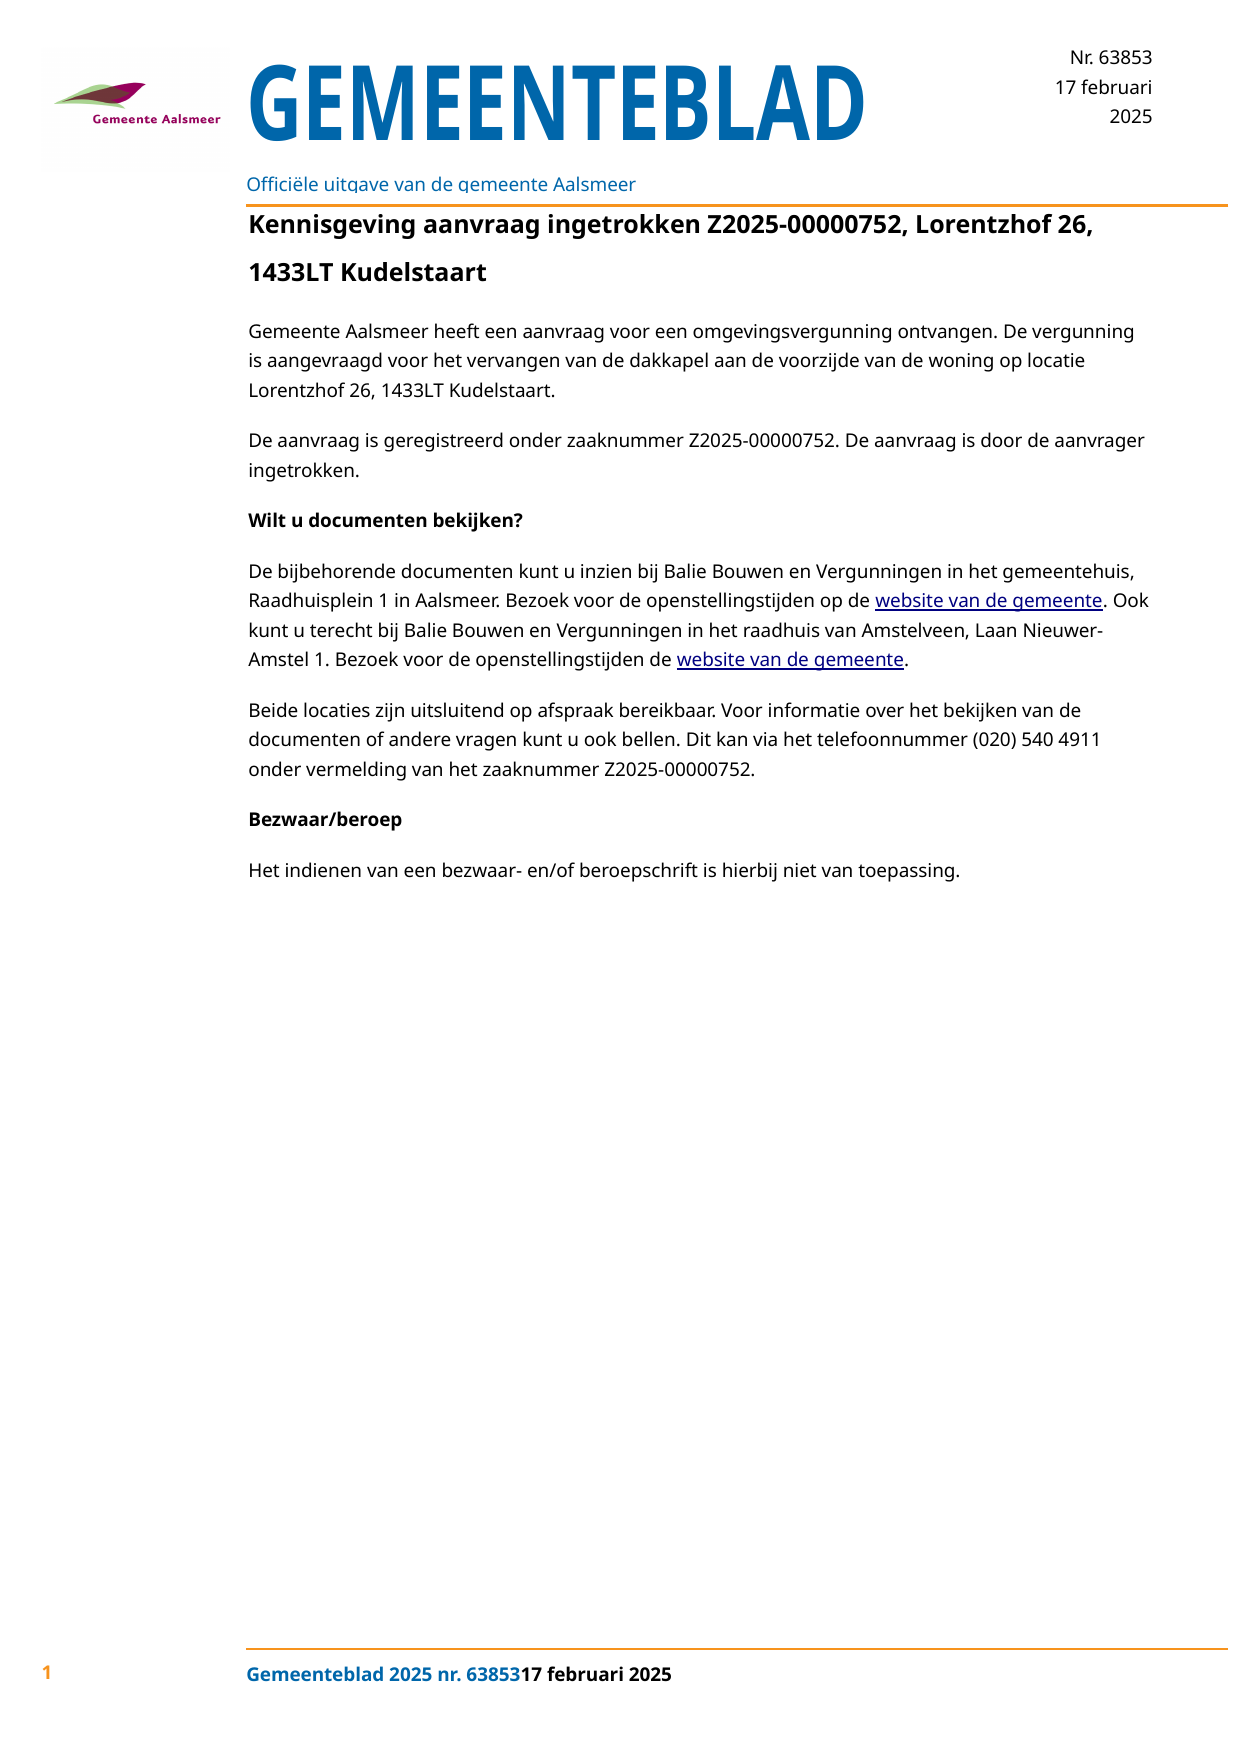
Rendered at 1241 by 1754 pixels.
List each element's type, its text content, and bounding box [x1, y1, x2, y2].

text Het indienen van een bezwaar- en/of beroepschrift is hierbij niet van toepassing. [248, 857, 1152, 883]
text Beide locaties zijn uitsluitend op afspraak bereikbaar. Voor informatie over het bekijken van de documenten of andere vragen kunt u ook bellen. Dit kan via het telefoonnummer (020) 540 4911 onder vermelding van het zaaknummer Z2025-00000752. [248, 697, 1152, 782]
text Bezwaar/beroep [248, 807, 1152, 832]
text Kennisgeving aanvraag ingetrokken Z2025-00000752, Lorentzhof 26, 1433LT Kudelstaart [248, 207, 1152, 288]
text De bijbehorende documenten kunt u inzien bij Balie Bouwen en Vergunningen in het gemeentehuis, Raadhuisplein 1 in Aalsmeer. Bezoek voor de openstellingstijden op de website van de gemeente. Ook kunt u terecht bij Balie Bouwen en Vergunningen in het raadhuis van Amstelveen, Laan Nieuwer-Amstel 1. Bezoek voor de openstellingstijden de website van de gemeente. [248, 558, 1152, 672]
text De aanvraag is geregistreerd onder zaaknummer Z2025-00000752. De aanvraag is door de aanvrager ingetrokken. [248, 427, 1152, 483]
text Gemeente Aalsmeer heeft een aanvraag voor een omgevingsvergunning ontvangen. De vergunning is aangevraagd voor het vervangen van de dakkapel aan de voorzijde van de woning op locatie Lorentzhof 26, 1433LT Kudelstaart. [248, 318, 1152, 403]
picture [41, 47, 231, 172]
text Wilt u documenten bekijken? [248, 507, 1152, 533]
